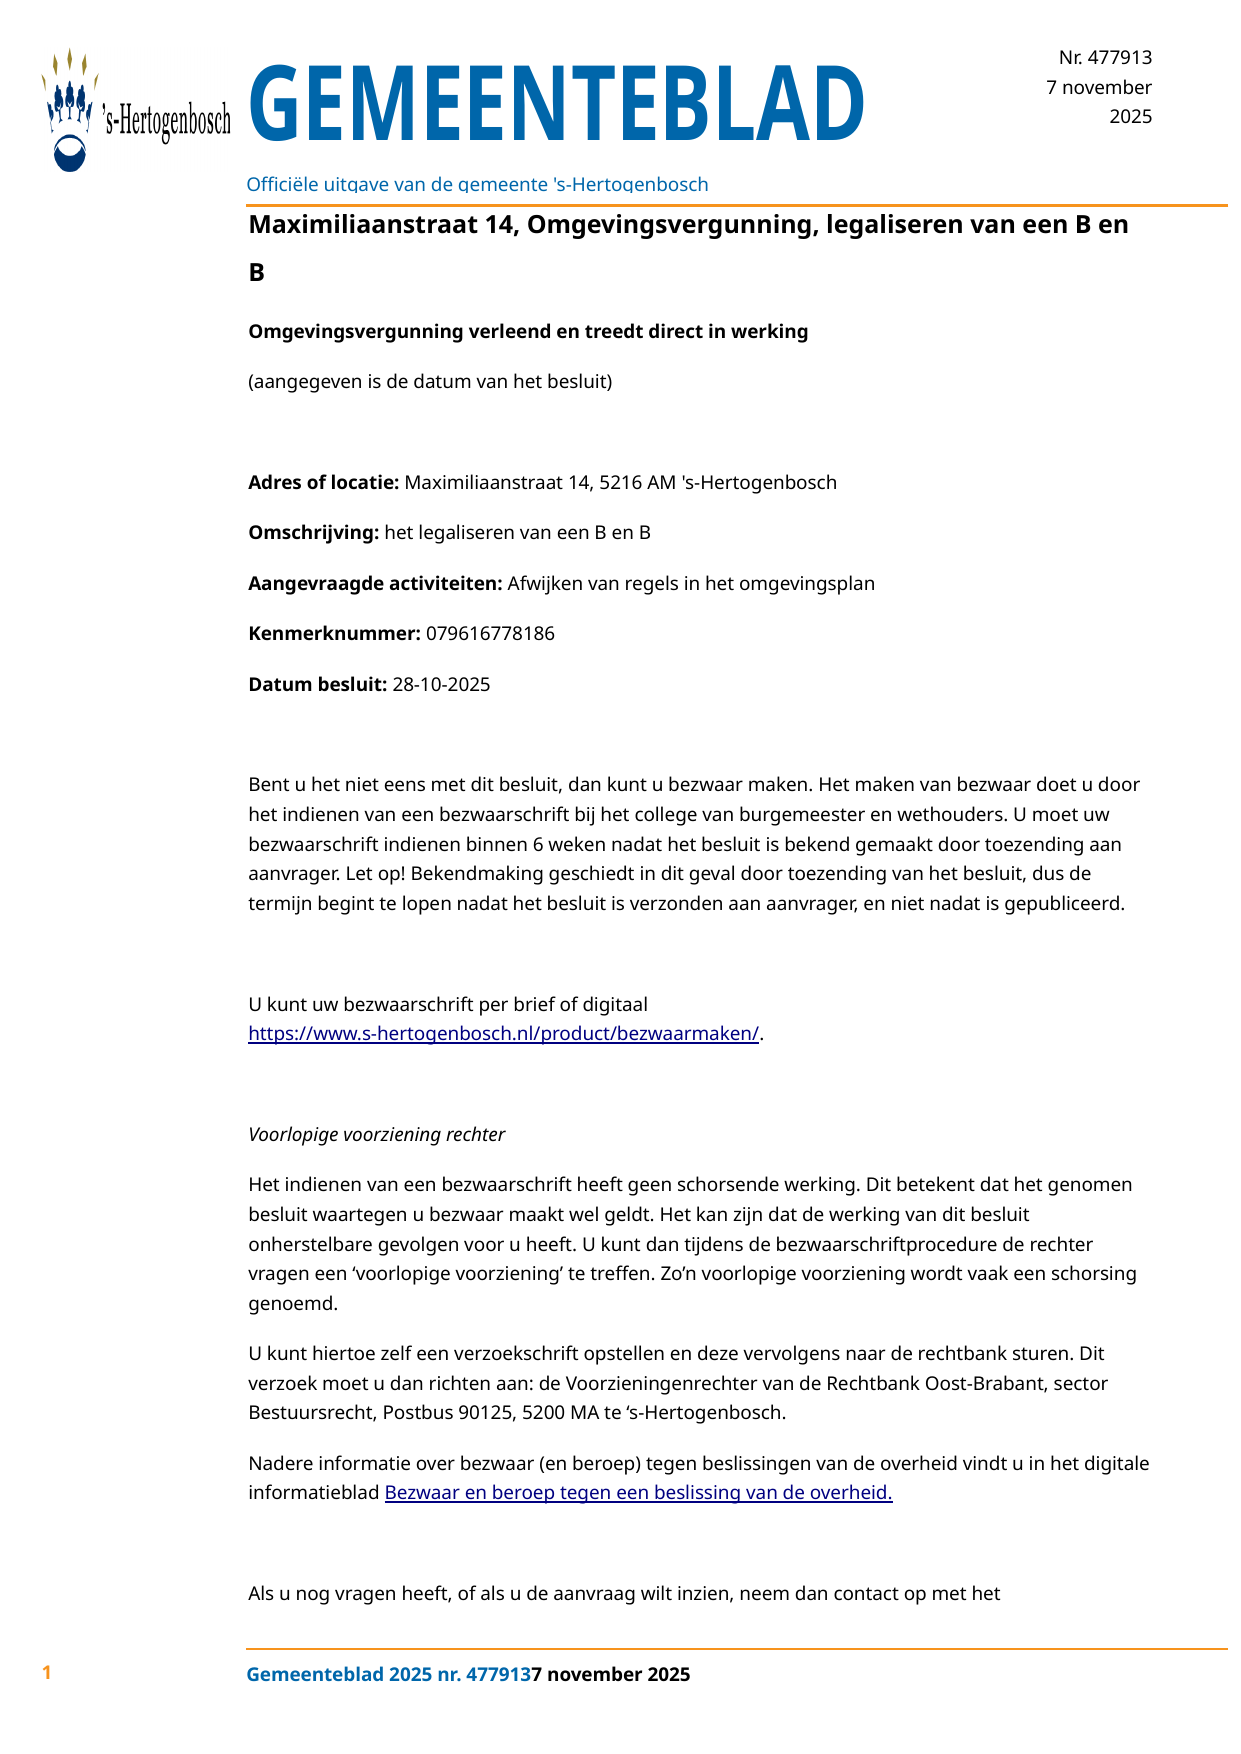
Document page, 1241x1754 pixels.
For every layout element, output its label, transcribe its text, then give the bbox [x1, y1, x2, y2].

text Voorlopige voorziening rechter [248, 1121, 1152, 1147]
text Maximiliaanstraat 14, Omgevingsvergunning, legaliseren van een B en B [248, 207, 1152, 288]
text Het indienen van een bezwaarschrift heeft geen schorsende werking. Dit betekent dat het genomen besluit waartegen u bezwaar maakt wel geldt. Het kan zijn dat de werking van dit besluit onherstelbare gevolgen voor u heeft. U kunt dan tijdens de bezwaarschriftprocedure de rechter vragen een ‘voorlopige voorziening’ te treffen. Zo’n voorlopige voorziening wordt vaak een schorsing genoemd. [248, 1172, 1152, 1316]
picture [41, 47, 231, 172]
text Omschrijving: het legaliseren van een B en B [248, 519, 1152, 545]
text Omgevingsvergunning verleend en treedt direct in werking [248, 318, 1152, 344]
text Nadere informatie over bezwaar (en beroep) tegen beslissingen van de overheid vindt u in het digitale informatieblad Bezwaar en beroep tegen een beslissing van de overheid. [248, 1450, 1152, 1505]
text U kunt hiertoe zelf een verzoekschrift opstellen en deze vervolgens naar de rechtbank sturen. Dit verzoek moet u dan richten aan: de Voorzieningenrechter van de Rechtbank Oost-Brabant, sector Bestuursrecht, Postbus 90125, 5200 MA te ‘s-Hertogenbosch. [248, 1340, 1152, 1425]
text Als u nog vragen heeft, of als u de aanvraag wilt inzien, neem dan contact op met het [248, 1580, 1152, 1606]
text Datum besluit: 28-10-2025 [248, 671, 1152, 697]
text Bent u het niet eens met dit besluit, dan kunt u bezwaar maken. Het maken van bezwaar doet u door het indienen van een bezwaarschrift bij het college van burgemeester en wethouders. U moet uw bezwaarschrift indienen binnen 6 weken nadat het besluit is bekend gemaakt door toezending aan aanvrager. Let op! Bekendmaking geschiedt in dit geval door toezending van het besluit, dus de termijn begint te lopen nadat het besluit is verzonden aan aanvrager, en niet nadat is gepubliceerd. [248, 772, 1152, 916]
text Kenmerknummer: 079616778186 [248, 620, 1152, 646]
text U kunt uw bezwaarschrift per brief of digitaal https://www.s-hertogenbosch.nl/product/bezwaarmaken/. [248, 991, 1152, 1046]
text (aangegeven is de datum van het besluit) [248, 368, 1152, 394]
text Adres of locatie: Maximiliaanstraat 14, 5216 AM 's-Hertogenbosch [248, 469, 1152, 495]
text Aangevraagde activiteiten: Afwijken van regels in het omgevingsplan [248, 570, 1152, 596]
